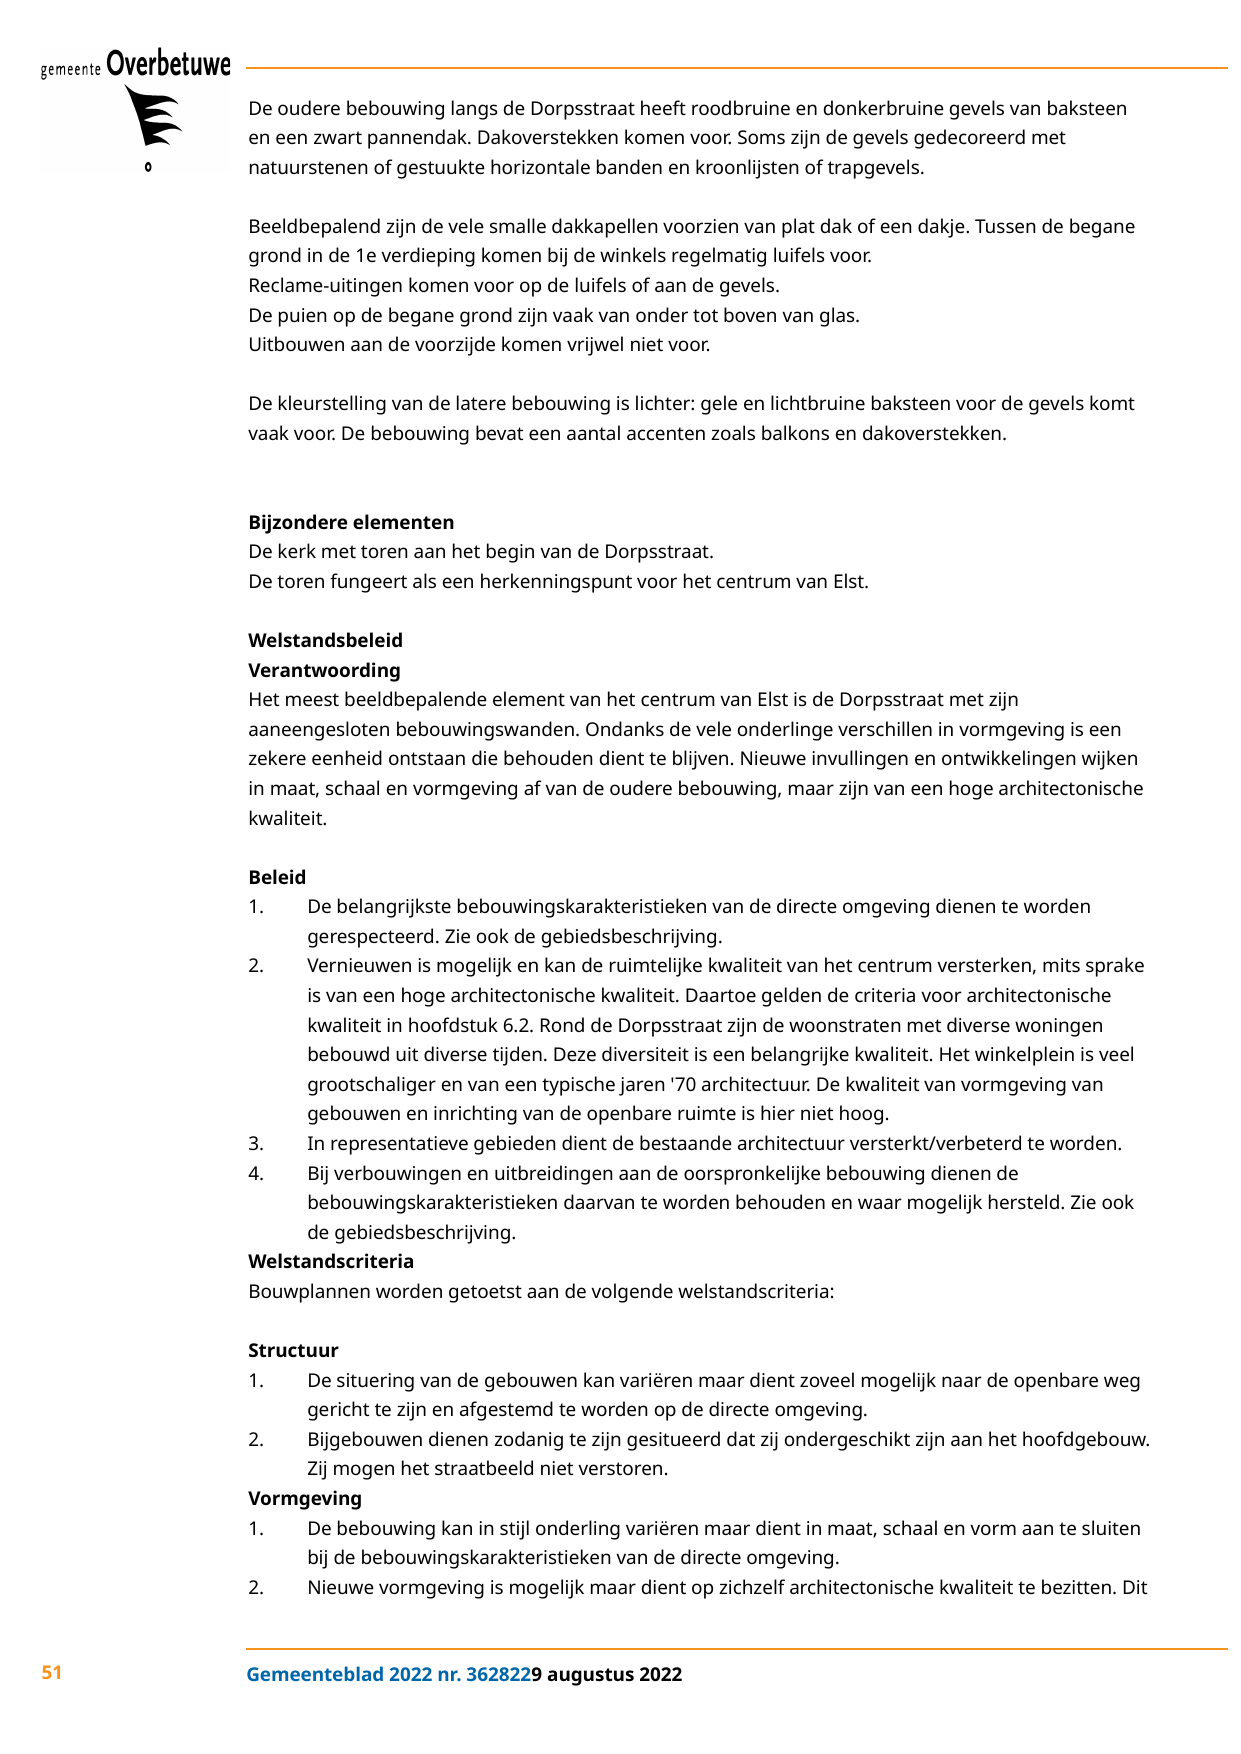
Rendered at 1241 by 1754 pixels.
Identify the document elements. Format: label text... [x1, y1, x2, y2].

list Bijgebouwen dienen zodanig te zijn gesitueerd dat zij ondergeschikt zijn aan het hoofdgebouw. Zij mogen het straatbeeld niet verstoren. [248, 1426, 1152, 1481]
text Uitbouwen aan de voorzijde komen vrijwel niet voor. [248, 331, 1152, 357]
list De belangrijkste bebouwingskarakteristieken van de directe omgeving dienen te worden gerespecteerd. Zie ook de gebiedsbeschrijving. [248, 893, 1152, 949]
text De puien op de begane grond zijn vaak van onder tot boven van glas. [248, 302, 1152, 328]
list De bebouwing kan in stijl onderling variëren maar dient in maat, schaal en vorm aan te sluiten bij de bebouwingskarakteristieken van de directe omgeving. [248, 1515, 1152, 1570]
text Structuur [248, 1337, 1152, 1363]
text Reclame-uitingen komen voor op de luifels of aan de gevels. [248, 272, 1152, 298]
text Welstandscriteria [248, 1248, 1152, 1274]
list Vernieuwen is mogelijk en kan de ruimtelijke kwaliteit van het centrum versterken, mits sprake is van een hoge architectonische kwaliteit. Daartoe gelden de criteria voor architectonische kwaliteit in hoofdstuk 6.2. Rond de Dorpsstraat zijn de woonstraten met diverse woningen bebouwd uit diverse tijden. Deze diversiteit is een belangrijke kwaliteit. Het winkelplein is veel grootschaliger en van een typische jaren '70 architectuur. De kwaliteit van vormgeving van gebouwen en inrichting van de openbare ruimte is hier niet hoog. [248, 953, 1152, 1126]
text De oudere bebouwing langs de Dorpsstraat heeft roodbruine en donkerbruine gevels van baksteen en een zwart pannendak. Dakoverstekken komen voor. Soms zijn de gevels gedecoreerd met natuurstenen of gestuukte horizontale banden en kroonlijsten of trapgevels. [248, 95, 1152, 180]
list In representatieve gebieden dient de bestaande architectuur versterkt/verbeterd te worden. [248, 1130, 1152, 1156]
text De kleurstelling van de latere bebouwing is lichter: gele en lichtbruine baksteen voor de gevels komt vaak voor. De bebouwing bevat een aantal accenten zoals balkons en dakoverstekken. [248, 391, 1152, 446]
list Nieuwe vormgeving is mogelijk maar dient op zichzelf architectonische kwaliteit te bezitten. Dit [248, 1574, 1152, 1600]
picture [41, 47, 231, 172]
text Vormgeving [248, 1485, 1152, 1511]
text Bouwplannen worden getoetst aan de volgende welstandscriteria: [248, 1278, 1152, 1304]
text De toren fungeert als een herkenningspunt voor het centrum van Elst. [248, 568, 1152, 594]
text De kerk met toren aan het begin van de Dorpsstraat. [248, 538, 1152, 564]
text Bijzondere elementen [248, 509, 1152, 535]
text Beeldbepalend zijn de vele smalle dakkapellen voorzien van plat dak of een dakje. Tussen de begane grond in de 1e verdieping komen bij de winkels regelmatig luifels voor. [248, 213, 1152, 268]
text Welstandsbeleid [248, 627, 1152, 653]
text Het meest beeldbepalende element van het centrum van Elst is de Dorpsstraat met zijn aaneengesloten bebouwingswanden. Ondanks de vele onderlinge verschillen in vormgeving is een zekere eenheid ontstaan die behouden dient te blijven. Nieuwe invullingen en ontwikkelingen wijken in maat, schaal en vormgeving af van de oudere bebouwing, maar zijn van een hoge architectonische kwaliteit. [248, 686, 1152, 831]
text Beleid [248, 864, 1152, 890]
list Bij verbouwingen en uitbreidingen aan de oorspronkelijke bebouwing dienen de bebouwingskarakteristieken daarvan te worden behouden en waar mogelijk hersteld. Zie ook de gebiedsbeschrijving. [248, 1160, 1152, 1245]
text Verantwoording [248, 657, 1152, 683]
list De situering van de gebouwen kan variëren maar dient zoveel mogelijk naar de openbare weg gericht te zijn en afgestemd te worden op de directe omgeving. [248, 1367, 1152, 1422]
